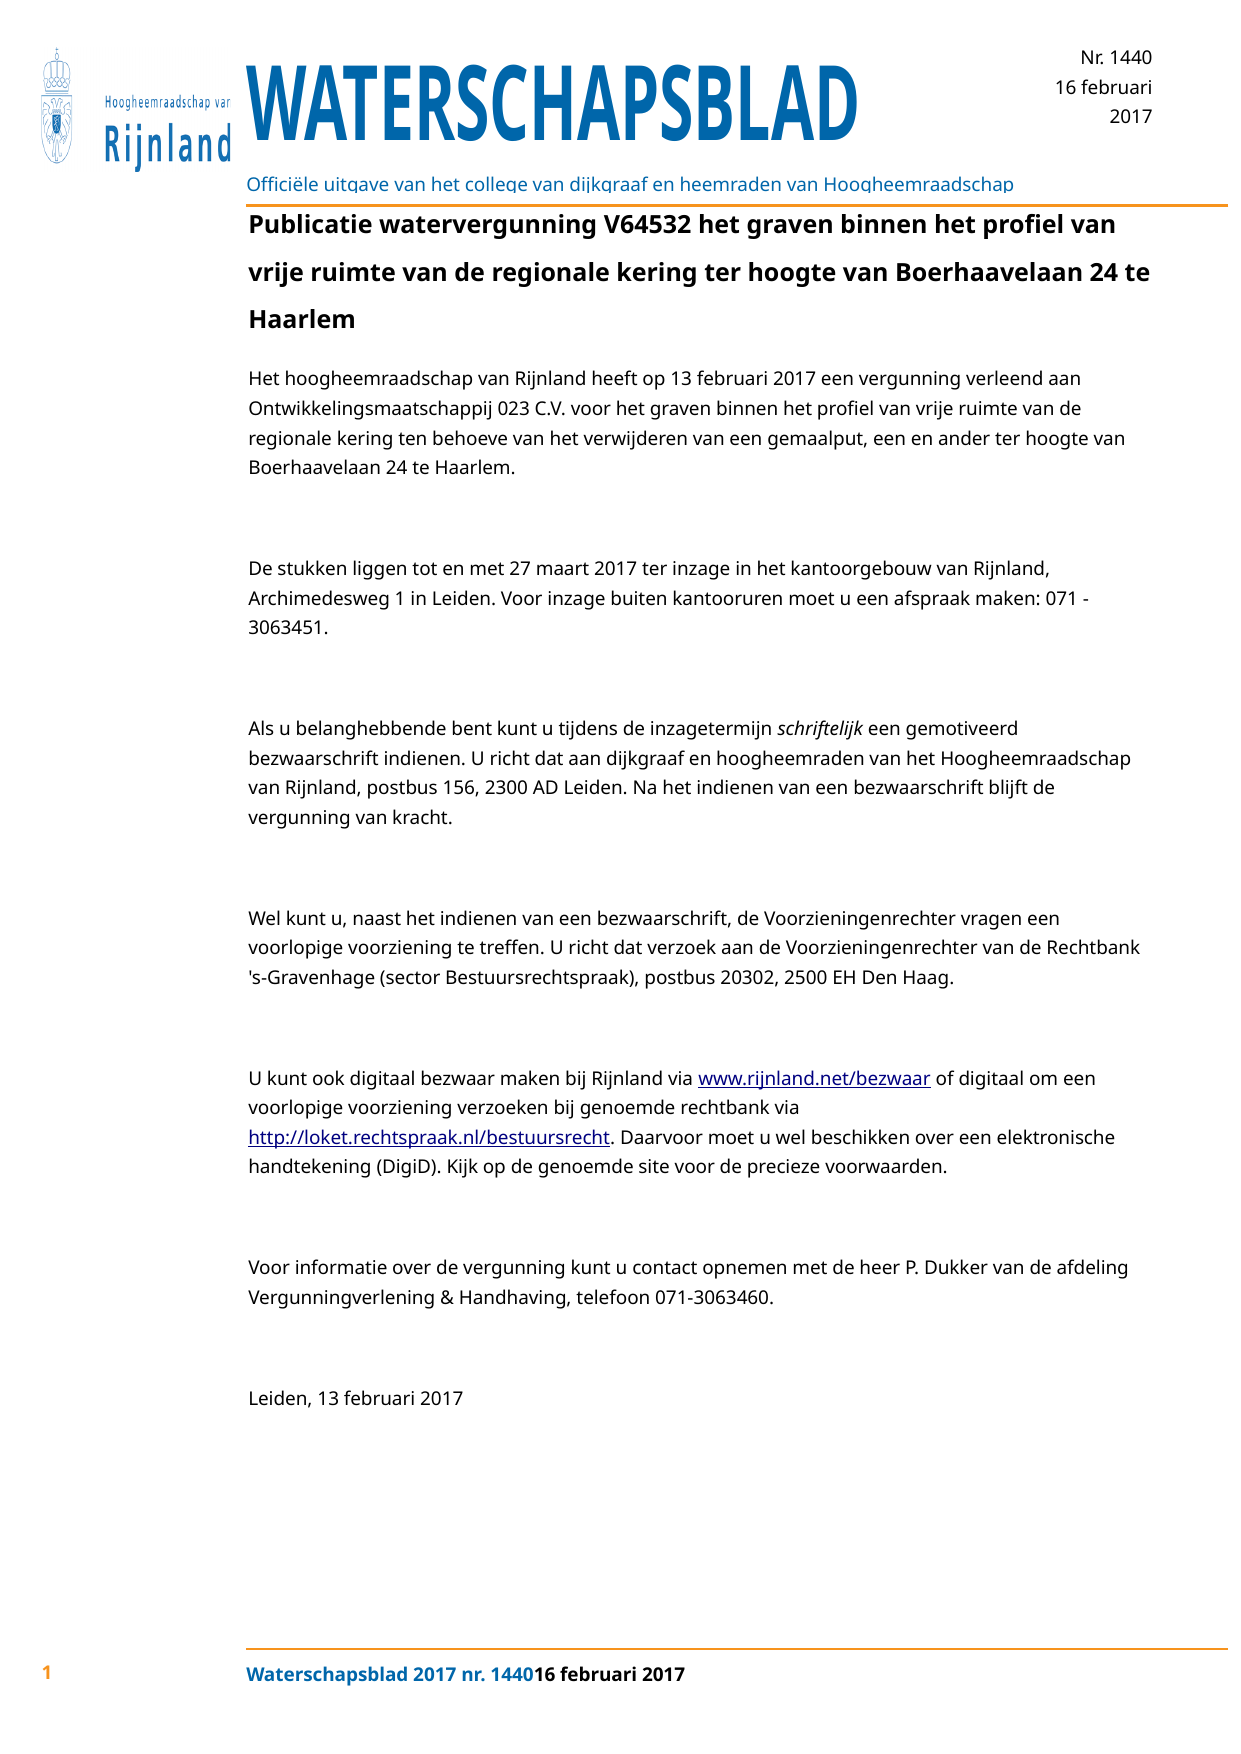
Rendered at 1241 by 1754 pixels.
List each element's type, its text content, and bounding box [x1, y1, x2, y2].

text U kunt ook digitaal bezwaar maken bij Rijnland via www.rijnland.net/bezwaar of digitaal om een voorlopige voorziening verzoeken bij genoemde rechtbank via http://loket.rechtspraak.nl/bestuursrecht. Daarvoor moet u wel beschikken over een elektronische handtekening (DigiD). Kijk op de genoemde site voor de precieze voorwaarden. [248, 1065, 1152, 1179]
text Voor informatie over de vergunning kunt u contact opnemen met de heer P. Dukker van de afdeling Vergunningverlening & Handhaving, telefoon 071-3063460. [248, 1254, 1152, 1309]
text Leiden, 13 februari 2017 [248, 1385, 1152, 1410]
text Als u belanghebbende bent kunt u tijdens de inzagetermijn schriftelijk een gemotiveerd bezwaarschrift indienen. U richt dat aan dijkgraaf en hoogheemraden van het Hoogheemraadschap van Rijnland, postbus 156, 2300 AD Leiden. Na het indienen van een bezwaarschrift blijft de vergunning van kracht. [248, 715, 1152, 829]
text De stukken liggen tot en met 27 maart 2017 ter inzage in het kantoorgebouw van Rijnland, Archimedesweg 1 in Leiden. Voor inzage buiten kantooruren moet u een afspraak maken: 071 - 3063451. [248, 555, 1152, 640]
text Het hoogheemraadschap van Rijnland heeft op 13 februari 2017 een vergunning verleend aan Ontwikkelingsmaatschappij 023 C.V. voor het graven binnen het profiel van vrije ruimte van de regionale kering ten behoeve van het verwijderen van een gemaalput, een en ander ter hoogte van Boerhaavelaan 24 te Haarlem. [248, 366, 1152, 480]
picture [41, 47, 231, 172]
text Wel kunt u, naast het indienen van een bezwaarschrift, de Voorzieningenrechter vragen een voorlopige voorziening te treffen. U richt dat verzoek aan de Voorzieningenrechter van de Rechtbank 's-Gravenhage (sector Bestuursrechtspraak), postbus 20302, 2500 EH Den Haag. [248, 905, 1152, 989]
text Publicatie watervergunning V64532 het graven binnen het profiel van vrije ruimte van de regionale kering ter hoogte van Boerhaavelaan 24 te Haarlem [248, 207, 1152, 336]
